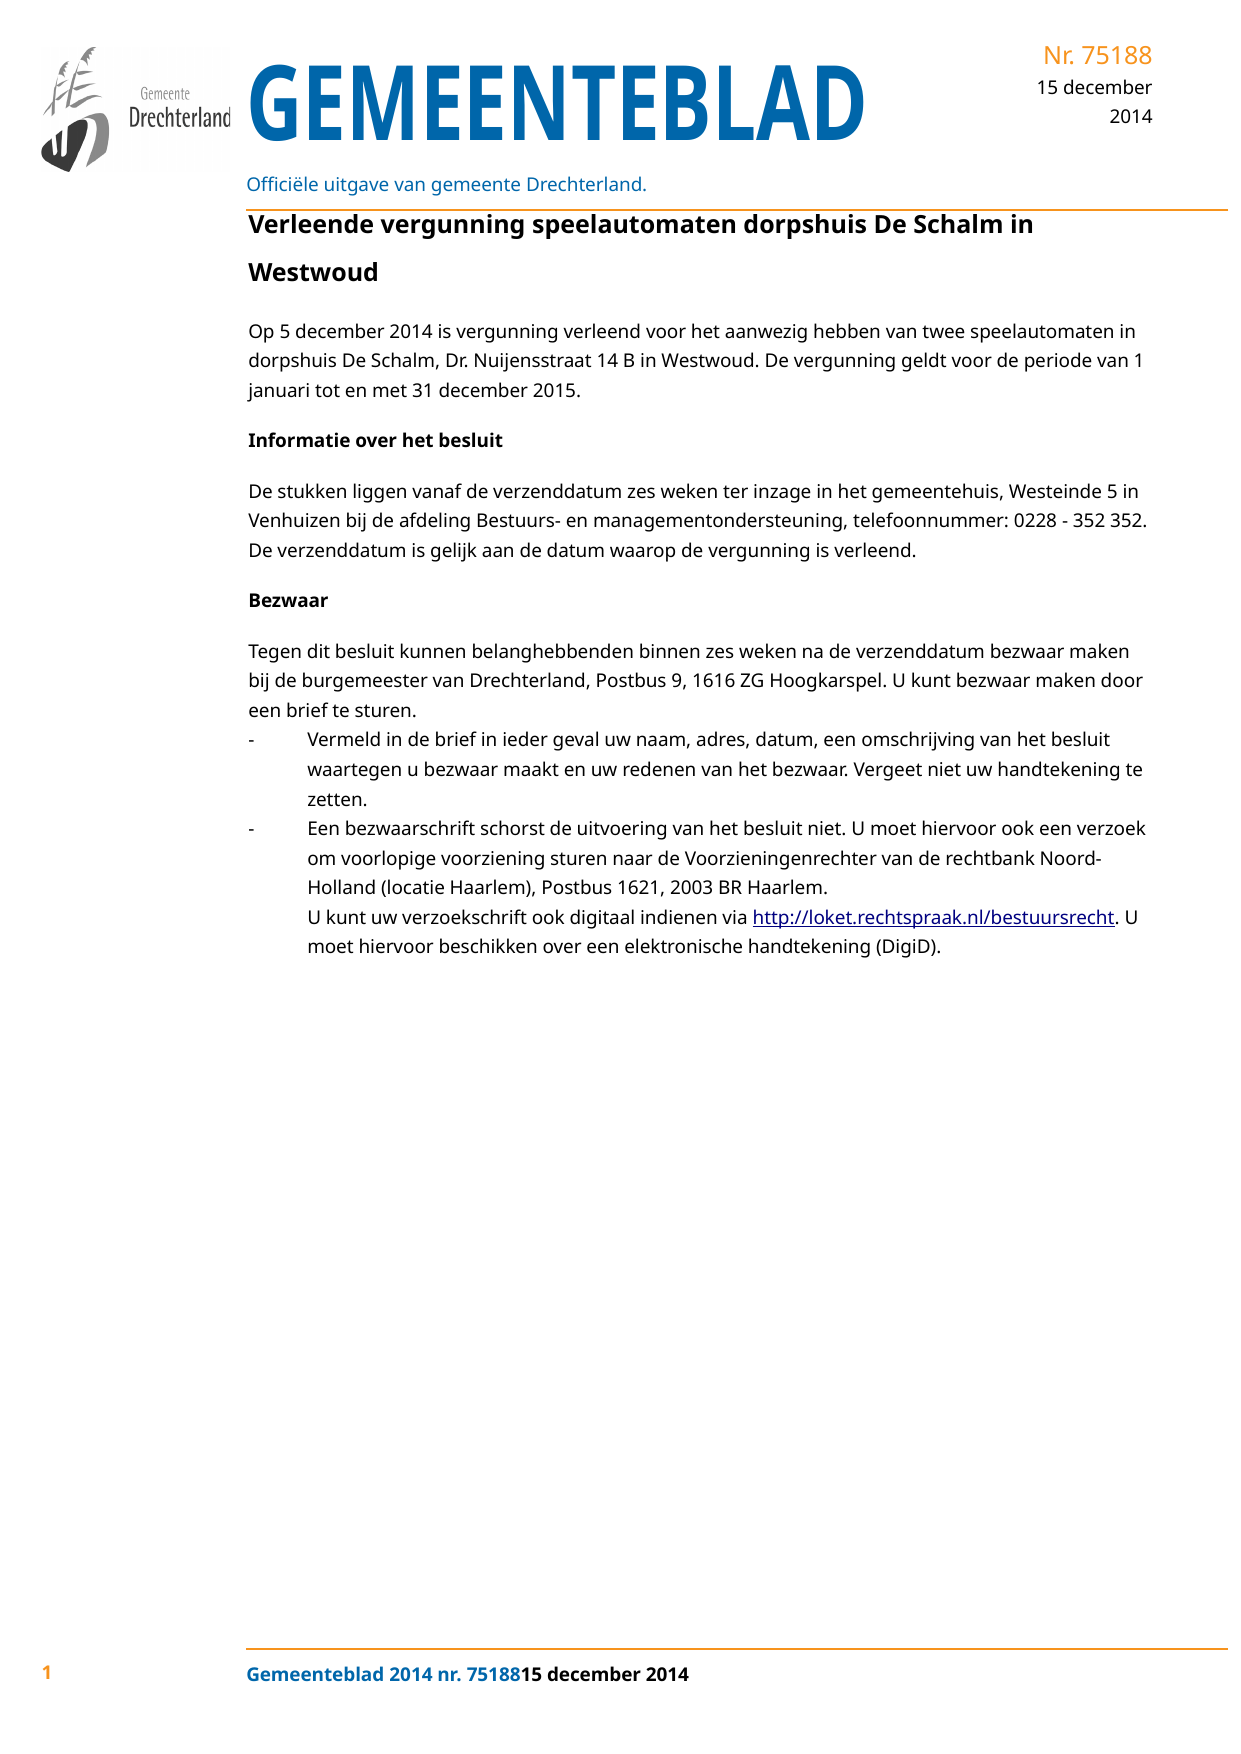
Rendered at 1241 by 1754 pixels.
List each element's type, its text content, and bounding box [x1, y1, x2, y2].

list U kunt uw verzoekschrift ook digitaal indienen via http://loket.rechtspraak.nl/bestuursrecht. U moet hiervoor beschikken over een elektronische handtekening (DigiD). [248, 904, 1152, 959]
list Een bezwaarschrift schorst de uitvoering van het besluit niet. U moet hiervoor ook een verzoek om voorlopige voorziening sturen naar de Voorzieningenrechter van de rechtbank Noord-Holland (locatie Haarlem), Postbus 1621, 2003 BR Haarlem. [248, 815, 1152, 900]
text Verleende vergunning speelautomaten dorpshuis De Schalm in Westwoud [248, 211, 1152, 288]
text Bezwaar [248, 587, 1152, 613]
text Op 5 december 2014 is vergunning verleend voor het aanwezig hebben van twee speelautomaten in dorpshuis De Schalm, Dr. Nuijensstraat 14 B in Westwoud. De vergunning geldt voor de periode van 1 januari tot en met 31 december 2015. [248, 318, 1152, 403]
text Tegen dit besluit kunnen belanghebbenden binnen zes weken na de verzenddatum bezwaar maken bij de burgemeester van Drechterland, Postbus 9, 1616 ZG Hoogkarspel. U kunt bezwaar maken door een brief te sturen. [248, 638, 1152, 723]
text Informatie over het besluit [248, 427, 1152, 453]
text De stukken liggen vanaf de verzenddatum zes weken ter inzage in het gemeentehuis, Westeinde 5 in Venhuizen bij de afdeling Bestuurs- en managementondersteuning, telefoonnummer: 0228 - 352 352. De verzenddatum is gelijk aan de datum waarop de vergunning is verleend. [248, 478, 1152, 563]
list Vermeld in de brief in ieder geval uw naam, adres, datum, een omschrijving van het besluit waartegen u bezwaar maakt en uw redenen van het bezwaar. Vergeet niet uw handtekening te zetten. [248, 727, 1152, 812]
picture [41, 47, 231, 172]
